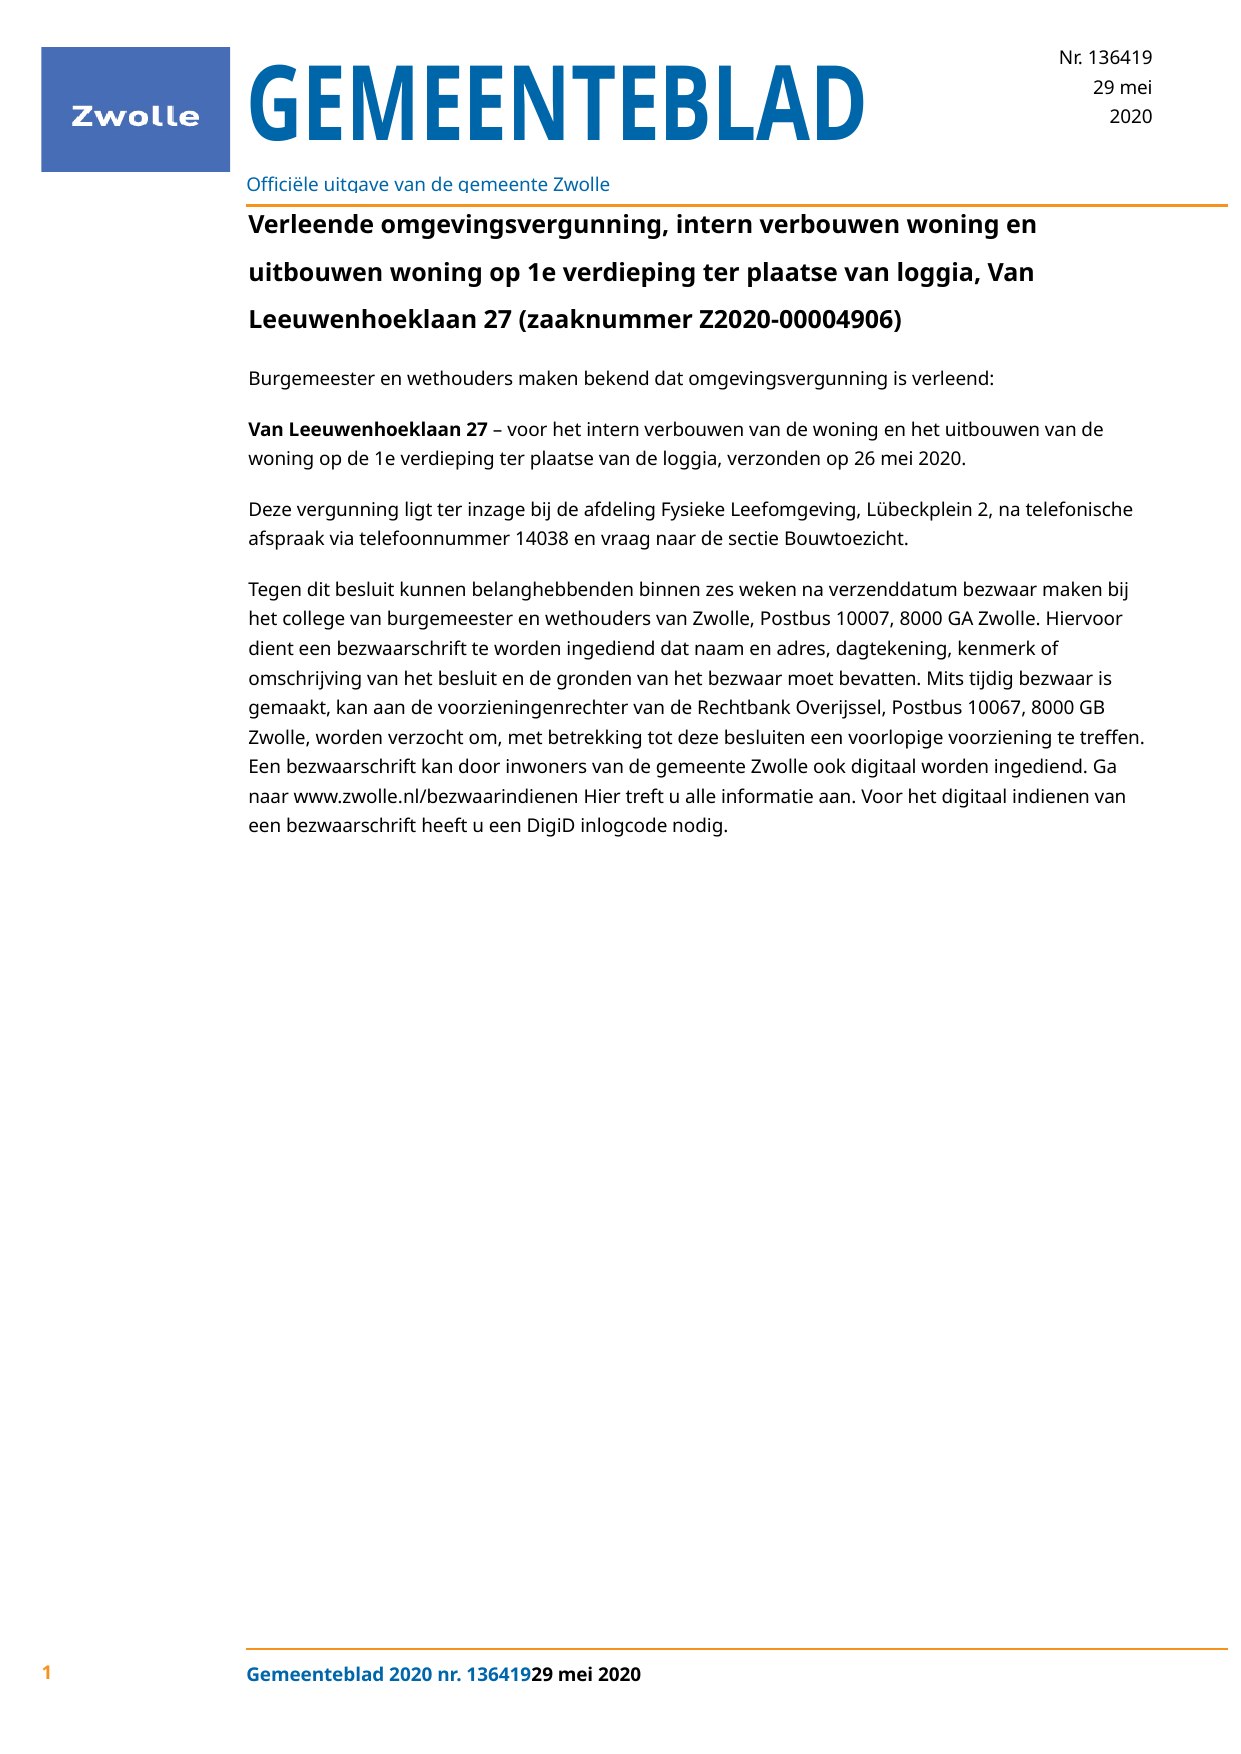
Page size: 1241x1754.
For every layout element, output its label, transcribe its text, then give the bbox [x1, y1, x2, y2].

text Deze vergunning ligt ter inzage bij de afdeling Fysieke Leefomgeving, Lübeckplein 2, na telefonische afspraak via telefoonnummer 14038 en vraag naar de sectie Bouwtoezicht. [248, 496, 1152, 551]
text Burgemeester en wethouders maken bekend dat omgevingsvergunning is verleend: [248, 366, 1152, 391]
text Van Leeuwenhoeklaan 27 – voor het intern verbouwen van de woning en het uitbouwen van de woning op de 1e verdieping ter plaatse van de loggia, verzonden op 26 mei 2020. [248, 416, 1152, 471]
text Verleende omgevingsvergunning, intern verbouwen woning en uitbouwen woning op 1e verdieping ter plaatse van loggia, Van Leeuwenhoeklaan 27 (zaaknummer Z2020-00004906) [248, 207, 1152, 336]
picture [41, 47, 231, 172]
text Tegen dit besluit kunnen belanghebbenden binnen zes weken na verzenddatum bezwaar maken bij het college van burgemeester en wethouders van Zwolle, Postbus 10007, 8000 GA Zwolle. Hiervoor dient een bezwaarschrift te worden ingediend dat naam en adres, dagtekening, kenmerk of omschrijving van het besluit en de gronden van het bezwaar moet bevatten. Mits tijdig bezwaar is gemaakt, kan aan de voorzieningenrechter van de Rechtbank Overijssel, Postbus 10067, 8000 GB Zwolle, worden verzocht om, met betrekking tot deze besluiten een voorlopige voorziening te treffen. Een bezwaarschrift kan door inwoners van de gemeente Zwolle ook digitaal worden ingediend. Ga naar www.zwolle.nl/bezwaarindienen Hier treft u alle informatie aan. Voor het digitaal indienen van een bezwaarschrift heeft u een DigiD inlogcode nodig. [248, 576, 1152, 838]
